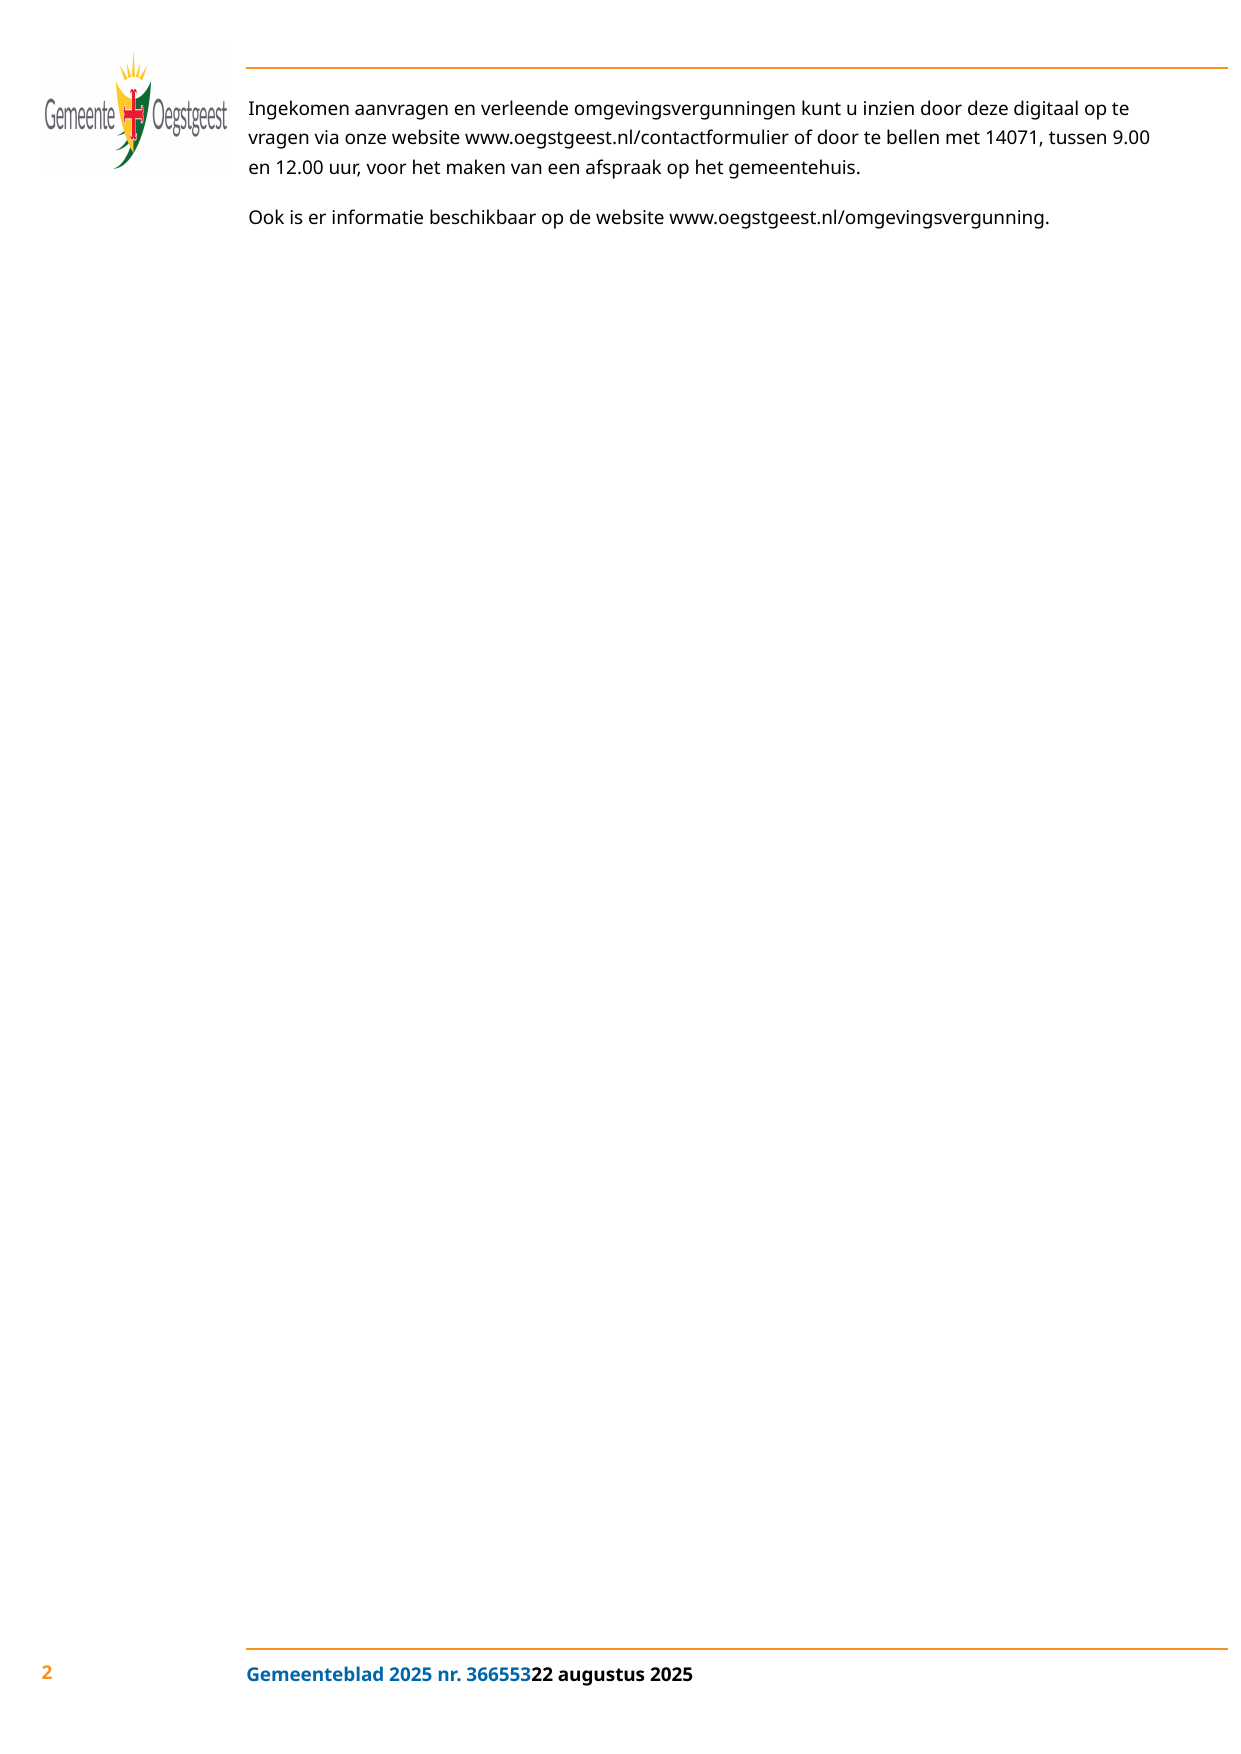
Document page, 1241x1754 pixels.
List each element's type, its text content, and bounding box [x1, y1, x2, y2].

picture [41, 47, 231, 172]
text Ook is er informatie beschikbaar op de website www.oegstgeest.nl/omgevingsvergunning. [248, 204, 1152, 230]
text Ingekomen aanvragen en verleende omgevingsvergunningen kunt u inzien door deze digitaal op te vragen via onze website www.oegstgeest.nl/contactformulier of door te bellen met 14071, tussen 9.00 en 12.00 uur, voor het maken van een afspraak op het gemeentehuis. [248, 95, 1152, 180]
